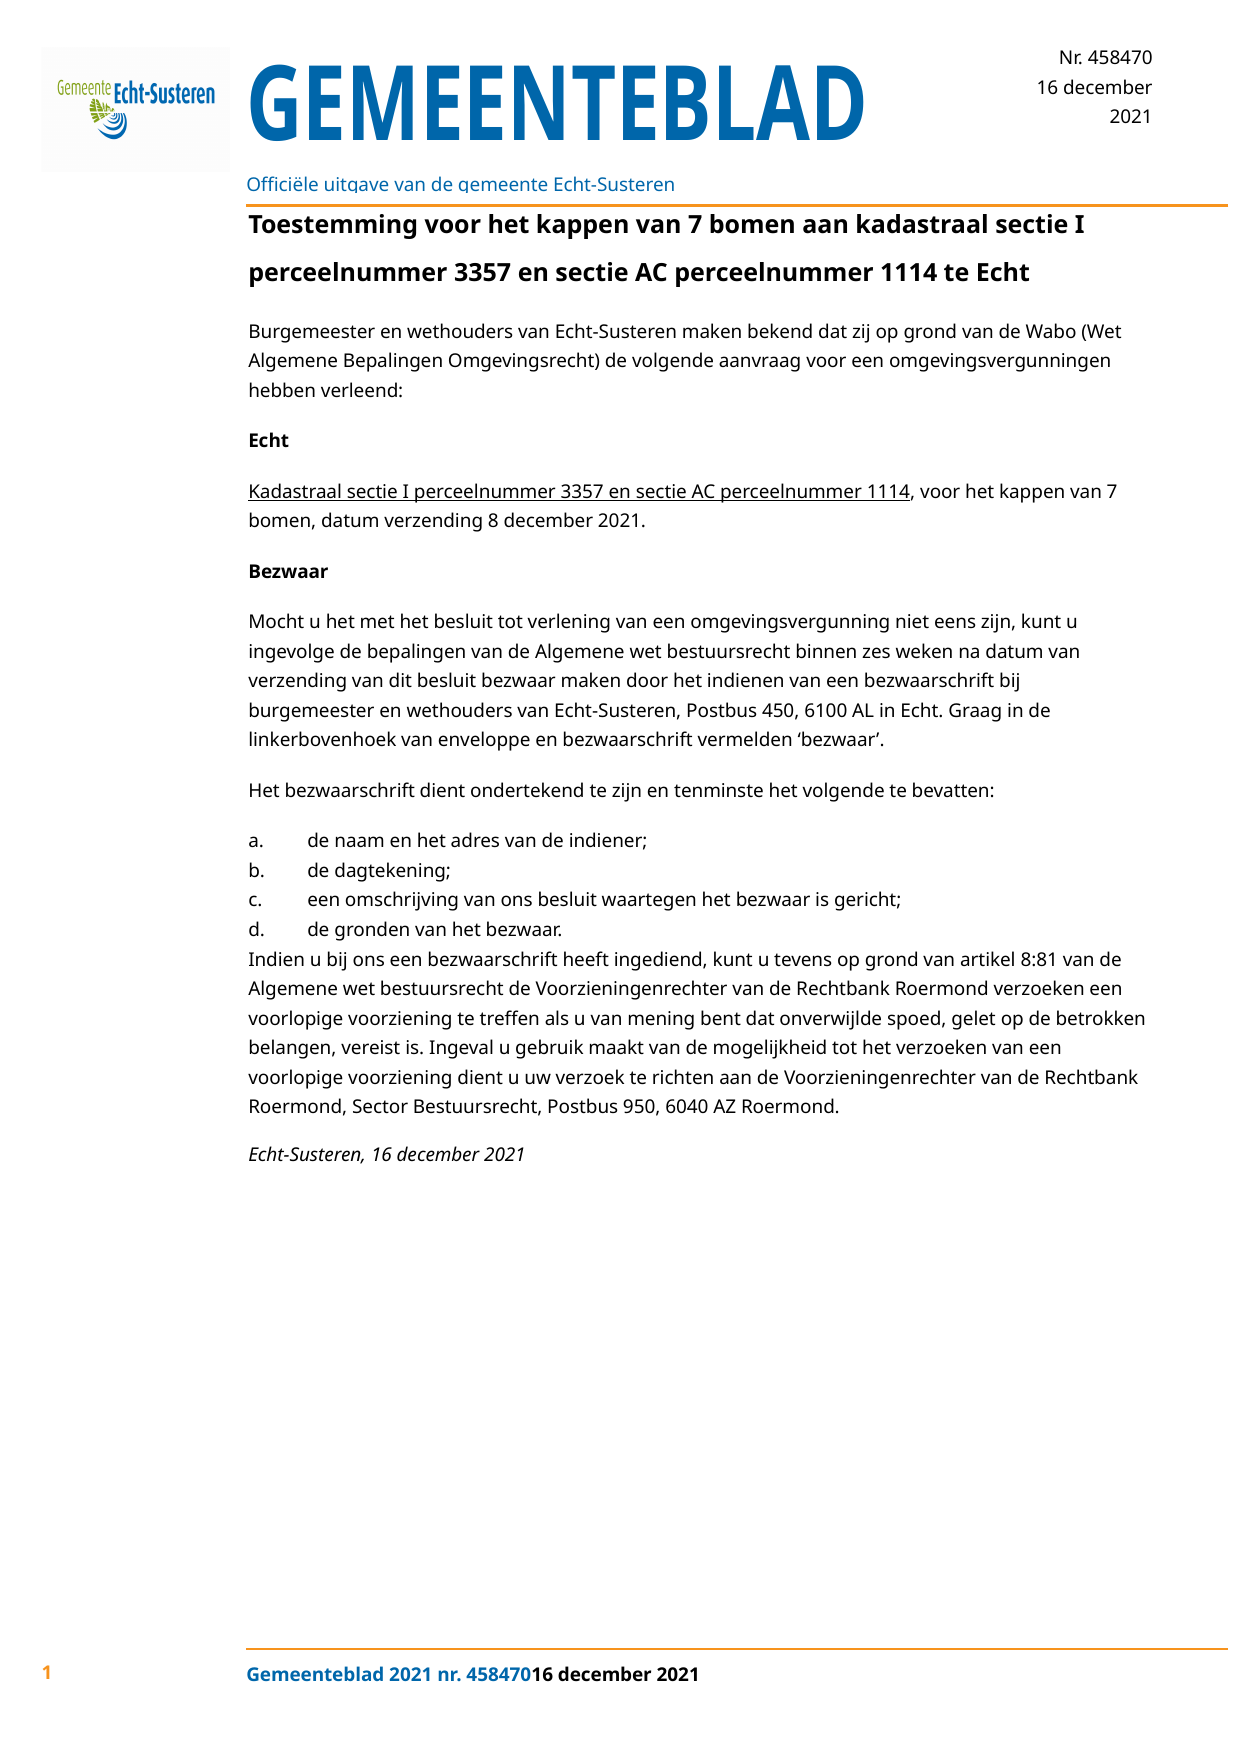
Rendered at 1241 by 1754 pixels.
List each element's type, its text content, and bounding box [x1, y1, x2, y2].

list de dagtekening; [248, 857, 1152, 883]
text Mocht u het met het besluit tot verlening van een omgevingsvergunning niet eens zijn, kunt u ingevolge de bepalingen van de Algemene wet bestuursrecht binnen zes weken na datum van verzending van dit besluit bezwaar maken door het indienen van een bezwaarschrift bij burgemeester en wethouders van Echt-Susteren, Postbus 450, 6100 AL in Echt. Graag in de linkerbovenhoek van enveloppe en bezwaarschrift vermelden ‘bezwaar’. [248, 608, 1152, 752]
text Indien u bij ons een bezwaarschrift heeft ingediend, kunt u tevens op grond van artikel 8:81 van de Algemene wet bestuursrecht de Voorzieningenrechter van de Rechtbank Roermond verzoeken een voorlopige voorziening te treffen als u van mening bent dat onverwijlde spoed, gelet op de betrokken belangen, vereist is. Ingeval u gebruik maakt van de mogelijkheid tot het verzoeken van een voorlopige voorziening dient u uw verzoek te richten aan de Voorzieningenrechter van de Rechtbank Roermond, Sector Bestuursrecht, Postbus 950, 6040 AZ Roermond. [248, 946, 1152, 1119]
text Bezwaar [248, 558, 1152, 584]
list de naam en het adres van de indiener; [248, 827, 1152, 853]
text Toestemming voor het kappen van 7 bomen aan kadastraal sectie I perceelnummer 3357 en sectie AC perceelnummer 1114 te Echt [248, 207, 1152, 288]
text Kadastraal sectie I perceelnummer 3357 en sectie AC perceelnummer 1114, voor het kappen van 7 bomen, datum verzending 8 december 2021. [248, 478, 1152, 533]
list een omschrijving van ons besluit waartegen het bezwaar is gericht; [248, 887, 1152, 912]
list de gronden van het bezwaar. [248, 916, 1152, 942]
text Het bezwaarschrift dient ondertekend te zijn en tenminste het volgende te bevatten: [248, 777, 1152, 803]
picture [41, 47, 231, 172]
text Echt-Susteren, 16 december 2021 [248, 1142, 1152, 1167]
text Burgemeester en wethouders van Echt-Susteren maken bekend dat zij op grond van de Wabo (Wet Algemene Bepalingen Omgevingsrecht) de volgende aanvraag voor een omgevingsvergunningen hebben verleend: [248, 318, 1152, 403]
text Echt [248, 427, 1152, 453]
